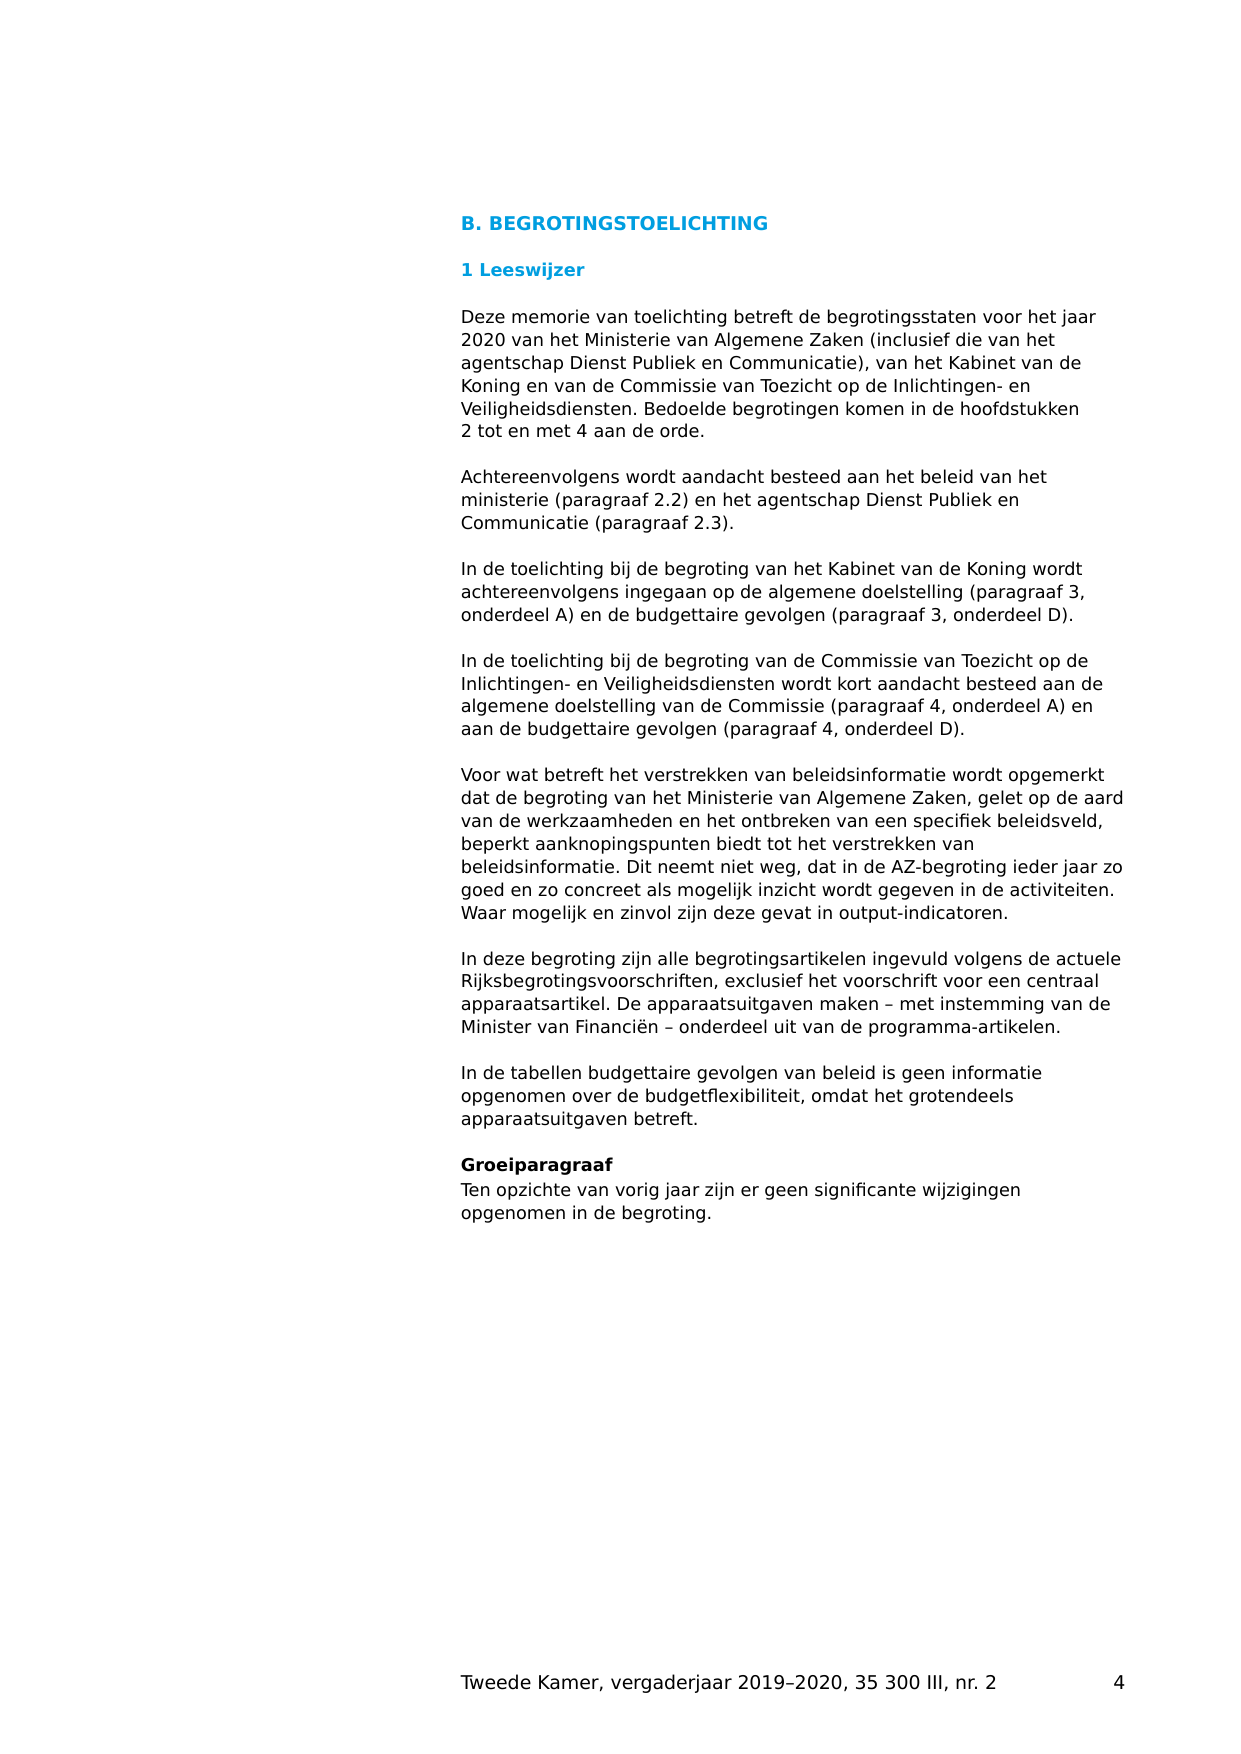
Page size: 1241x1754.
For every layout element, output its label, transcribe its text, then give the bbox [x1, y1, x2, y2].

text In de toelichting bij de begroting van de Commissie van Toezicht op de Inlichtingen- en Veiligheidsdiensten wordt kort aandacht besteed aan de algemene doelstelling van de Commissie (paragraaf 4, onderdeel A) en aan de budgettaire gevolgen (paragraaf 4, onderdeel D). [461, 649, 1125, 740]
text Groeiparagraaf [461, 1153, 1125, 1176]
text Ten opzichte van vorig jaar zijn er geen significante wijzigingen opgenomen in de begroting. [461, 1178, 1125, 1224]
text In de toelichting bij de begroting van het Kabinet van de Koning wordt achtereenvolgens ingegaan op de algemene doelstelling (paragraaf 3, onderdeel A) en de budgettaire gevolgen (paragraaf 3, onderdeel D). [461, 557, 1125, 626]
title B. BEGROTINGSTOELICHTING [461, 213, 1125, 235]
title 1 Leeswijzer [461, 258, 1125, 281]
text In deze begroting zijn alle begrotingsartikelen ingevuld volgens de actuele Rijksbegrotingsvoorschriften, exclusief het voorschrift voor een centraal apparaatsartikel. De apparaatsuitgaven maken – met instemming van de Minister van Financiën – onderdeel uit van de programma-artikelen. [461, 947, 1125, 1038]
text Voor wat betreft het verstrekken van beleidsinformatie wordt opgemerkt dat de begroting van het Ministerie van Algemene Zaken, gelet op de aard van de werkzaamheden en het ontbreken van een specifiek beleidsveld, beperkt aanknopingspunten biedt tot het verstrekken van beleidsinformatie. Dit neemt niet weg, dat in de AZ-begroting ieder jaar zo goed en zo concreet als mogelijk inzicht wordt gegeven in de activiteiten. Waar mogelijk en zinvol zijn deze gevat in output-indicatoren. [461, 763, 1125, 924]
text In de tabellen budgettaire gevolgen van beleid is geen informatie opgenomen over de budgetflexibiliteit, omdat het grotendeels apparaatsuitgaven betreft. [461, 1061, 1125, 1130]
text Achtereenvolgens wordt aandacht besteed aan het beleid van het ministerie (paragraaf 2.2) en het agentschap Dienst Publiek en Communicatie (paragraaf 2.3). [461, 465, 1125, 534]
text Deze memorie van toelichting betreft de begrotingsstaten voor het jaar 2020 van het Ministerie van Algemene Zaken (inclusief die van het agentschap Dienst Publiek en Communicatie), van het Kabinet van de Koning en van de Commissie van Toezicht op de Inlichtingen- en Veiligheidsdiensten. Bedoelde begrotingen komen in de hoofdstukken 2 tot en met 4 aan de orde. [461, 305, 1125, 442]
